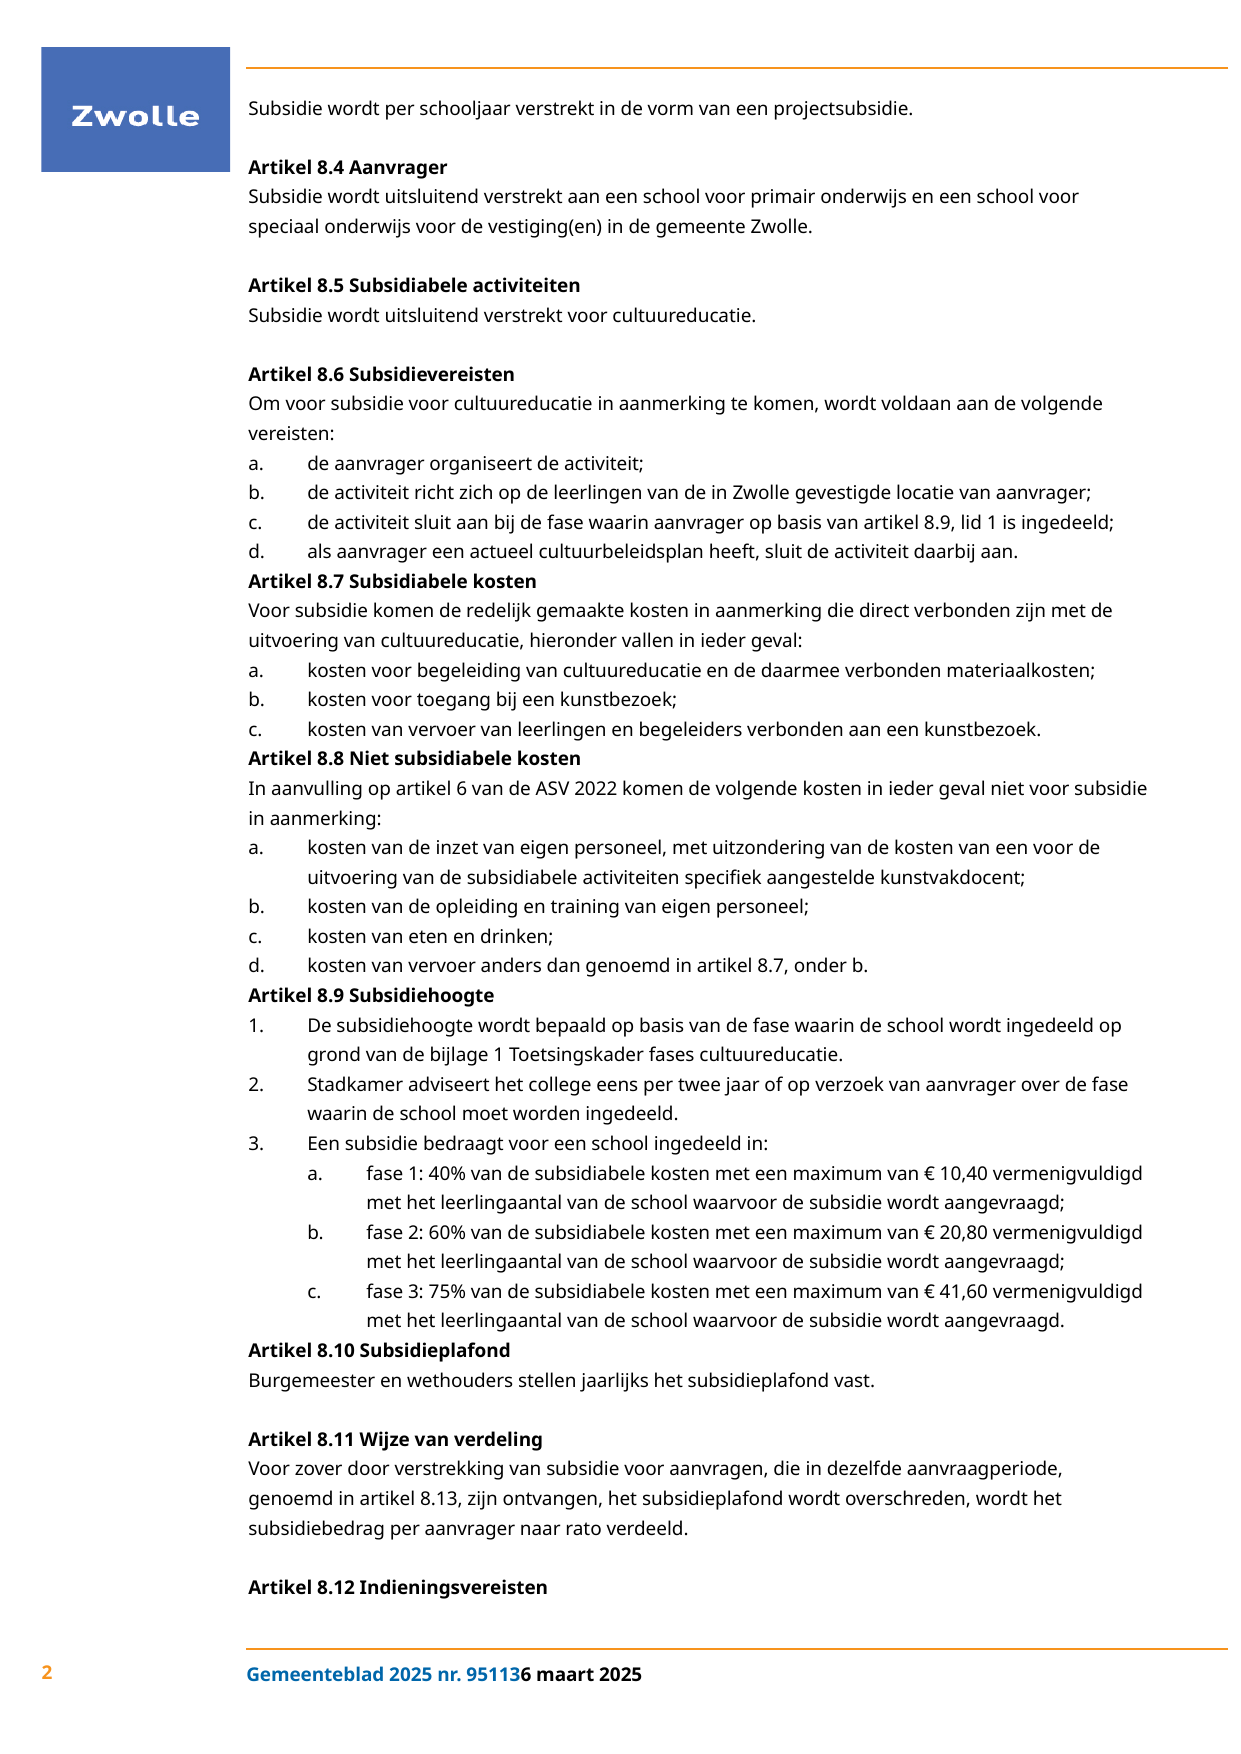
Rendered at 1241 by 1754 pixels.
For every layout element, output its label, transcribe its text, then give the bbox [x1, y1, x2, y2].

list Een subsidie bedraagt voor een school ingedeeld in: [248, 1130, 1152, 1156]
text Burgemeester en wethouders stellen jaarlijks het subsidieplafond vast. [248, 1367, 1152, 1393]
list de activiteit sluit aan bij de fase waarin aanvrager op basis van artikel 8.9, lid 1 is ingedeeld; [248, 509, 1152, 535]
text Artikel 8.8 Niet subsidiabele kosten [248, 746, 1152, 771]
text Artikel 8.5 Subsidiabele activiteiten [248, 272, 1152, 298]
text Artikel 8.9 Subsidiehoogte [248, 982, 1152, 1008]
list kosten van de opleiding en training van eigen personeel; [248, 893, 1152, 919]
list als aanvrager een actueel cultuurbeleidsplan heeft, sluit de activiteit daarbij aan. [248, 538, 1152, 564]
text Subsidie wordt per schooljaar verstrekt in de vorm van een projectsubsidie. [248, 95, 1152, 121]
list de aanvrager organiseert de activiteit; [248, 450, 1152, 476]
text Subsidie wordt uitsluitend verstrekt aan een school voor primair onderwijs en een school voor speciaal onderwijs voor de vestiging(en) in de gemeente Zwolle. [248, 183, 1152, 239]
list kosten van eten en drinken; [248, 923, 1152, 949]
list fase 1: 40% van de subsidiabele kosten met een maximum van € 10,40 vermenigvuldigd met het leerlingaantal van de school waarvoor de subsidie wordt aangevraagd; [307, 1160, 1152, 1215]
text Om voor subsidie voor cultuureducatie in aanmerking te komen, wordt voldaan aan de volgende vereisten: [248, 391, 1152, 446]
list Stadkamer adviseert het college eens per twee jaar of op verzoek van aanvrager over de fase waarin de school moet worden ingedeeld. [248, 1071, 1152, 1126]
list kosten van vervoer van leerlingen en begeleiders verbonden aan een kunstbezoek. [248, 716, 1152, 742]
text Artikel 8.6 Subsidievereisten [248, 361, 1152, 387]
text Voor subsidie komen de redelijk gemaakte kosten in aanmerking die direct verbonden zijn met de uitvoering van cultuureducatie, hieronder vallen in ieder geval: [248, 598, 1152, 653]
list de activiteit richt zich op de leerlingen van de in Zwolle gevestigde locatie van aanvrager; [248, 479, 1152, 505]
list De subsidiehoogte wordt bepaald op basis van de fase waarin de school wordt ingedeeld op grond van de bijlage 1 Toetsingskader fases cultuureducatie. [248, 1012, 1152, 1067]
list kosten voor begeleiding van cultuureducatie en de daarmee verbonden materiaalkosten; [248, 657, 1152, 683]
text Artikel 8.10 Subsidieplafond [248, 1337, 1152, 1363]
text Artikel 8.11 Wijze van verdeling [248, 1426, 1152, 1452]
text Artikel 8.7 Subsidiabele kosten [248, 568, 1152, 594]
list kosten van vervoer anders dan genoemd in artikel 8.7, onder b. [248, 953, 1152, 978]
list kosten voor toegang bij een kunstbezoek; [248, 686, 1152, 712]
text In aanvulling op artikel 6 van de ASV 2022 komen de volgende kosten in ieder geval niet voor subsidie in aanmerking: [248, 775, 1152, 831]
list fase 3: 75% van de subsidiabele kosten met een maximum van € 41,60 vermenigvuldigd met het leerlingaantal van de school waarvoor de subsidie wordt aangevraagd. [307, 1278, 1152, 1333]
text Voor zover door verstrekking van subsidie voor aanvragen, die in dezelfde aanvraagperiode, genoemd in artikel 8.13, zijn ontvangen, het subsidieplafond wordt overschreden, wordt het subsidiebedrag per aanvrager naar rato verdeeld. [248, 1456, 1152, 1541]
text Artikel 8.12 Indieningsvereisten [248, 1574, 1152, 1600]
text Artikel 8.4 Aanvrager [248, 154, 1152, 180]
picture [41, 47, 231, 172]
list kosten van de inzet van eigen personeel, met uitzondering van de kosten van een voor de uitvoering van de subsidiabele activiteiten specifiek aangestelde kunstvakdocent; [248, 834, 1152, 890]
text Subsidie wordt uitsluitend verstrekt voor cultuureducatie. [248, 302, 1152, 328]
list fase 2: 60% van de subsidiabele kosten met een maximum van € 20,80 vermenigvuldigd met het leerlingaantal van de school waarvoor de subsidie wordt aangevraagd; [307, 1219, 1152, 1274]
